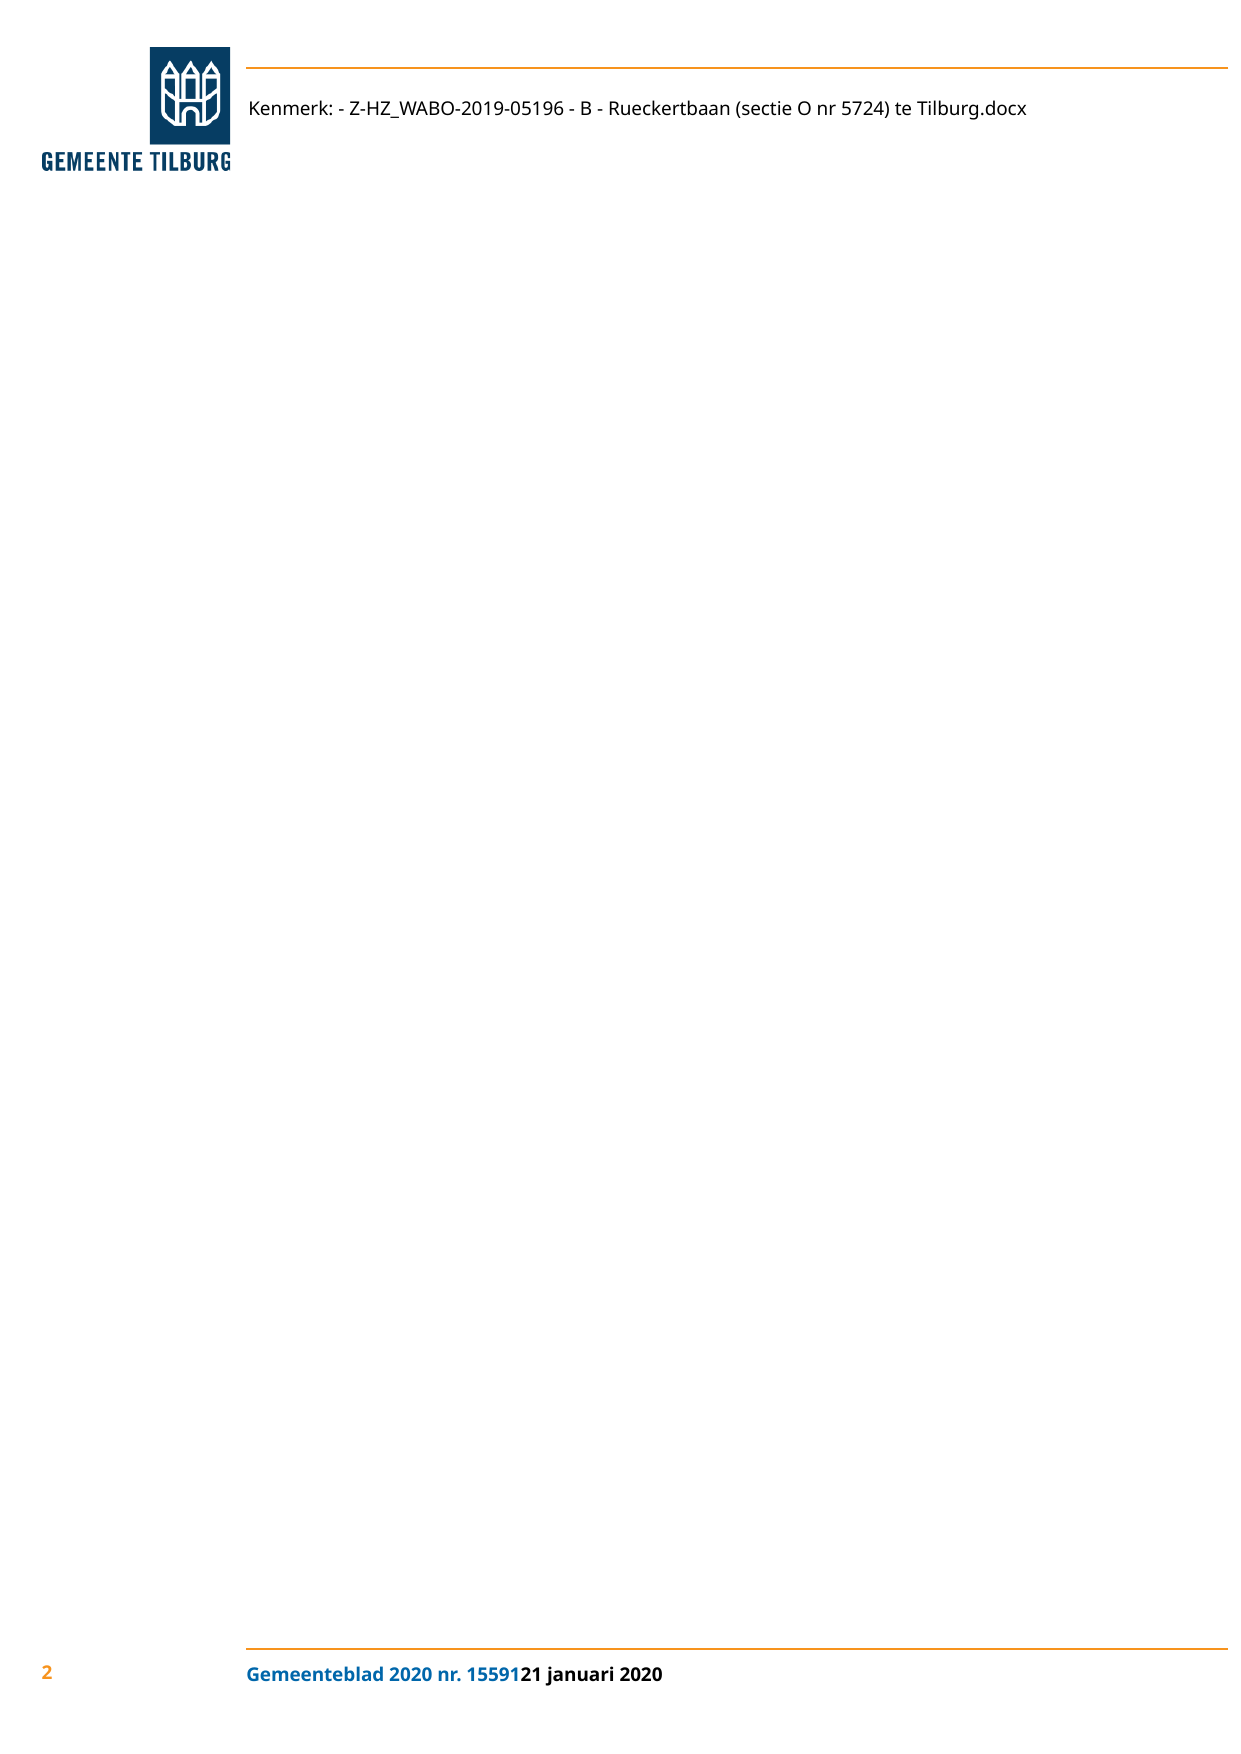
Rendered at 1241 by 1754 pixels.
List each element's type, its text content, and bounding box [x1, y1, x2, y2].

picture [41, 47, 231, 172]
text Kenmerk: - Z-HZ_WABO-2019-05196 - B - Rueckertbaan (sectie O nr 5724) te Tilburg.docx [248, 95, 1152, 121]
